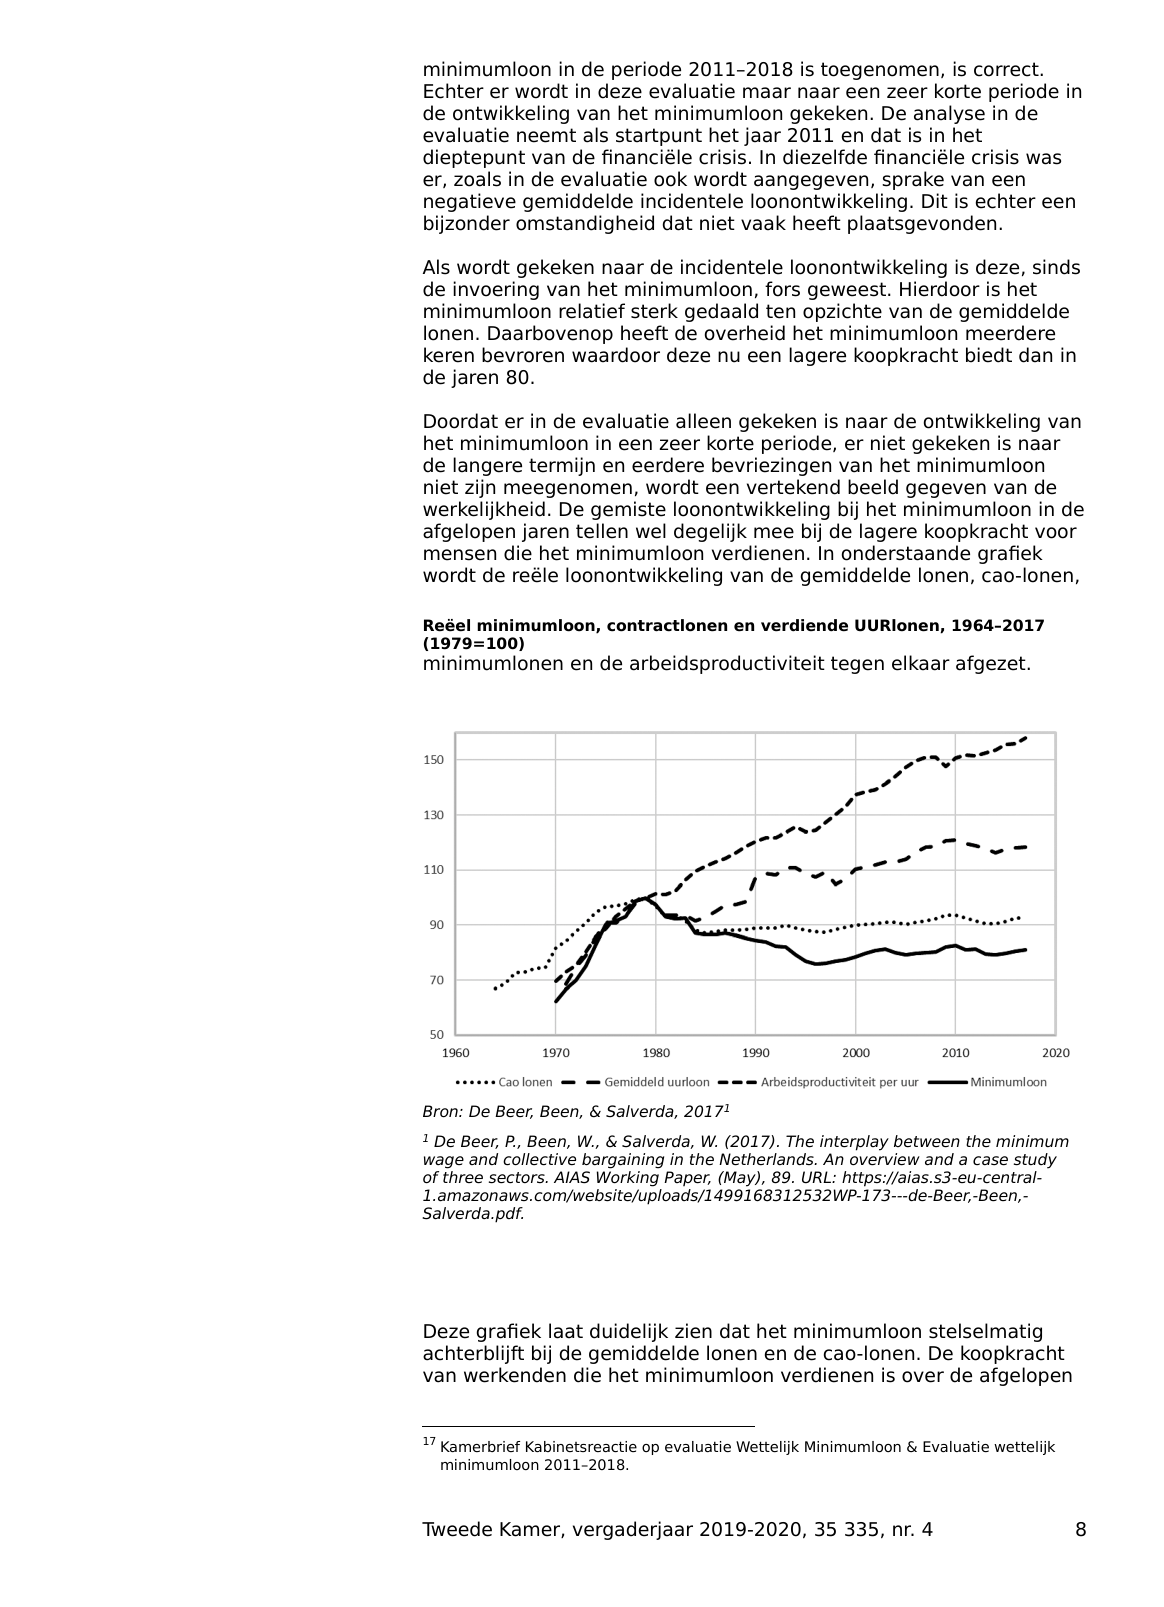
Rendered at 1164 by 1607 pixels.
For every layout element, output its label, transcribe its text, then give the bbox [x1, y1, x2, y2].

text Deze grafiek laat duidelijk zien dat het minimumloon stelselmatig achterblijft bij de gemiddelde lonen en de cao-lonen. De koopkracht van werkenden die het minimumloon verdienen is over de afgelopen [422, 1321, 1087, 1387]
text Als wordt gekeken naar de incidentele loonontwikkeling is deze, sinds de invoering van het minimumloon, fors geweest. Hierdoor is het minimumloon relatief sterk gedaald ten opzichte van de gemiddelde lonen. Daarbovenop heeft de overheid het minimumloon meerdere keren bevroren waardoor deze nu een lagere koopkracht biedt dan in de jaren 80. [422, 257, 1087, 389]
text Kamerbrief Kabinetsreactie op evaluatie Wettelijk Minimumloon & Evaluatie wettelijk minimumloon 2011–2018. [422, 1435, 1087, 1474]
text Bron: De Beer, Been, & Salverda, 20171 [422, 1103, 1072, 1121]
text Doordat er in de evaluatie alleen gekeken is naar de ontwikkeling van het minimumloon in een zeer korte periode, er niet gekeken is naar de langere termijn en eerdere bevriezingen van het minimumloon niet zijn meegenomen, wordt een vertekend beeld gegeven van de werkelijkheid. De gemiste loonontwikkeling bij het minimumloon in de afgelopen jaren tellen wel degelijk mee bij de lagere koopkracht voor mensen die het minimumloon verdienen. In onderstaande grafiek wordt de reële loonontwikkeling van de gemiddelde lonen, cao-lonen, minimumlonen en de arbeidsproductiviteit tegen elkaar afgezet. [422, 411, 1087, 675]
picture [422, 731, 1072, 1092]
text Reëel minimumloon, contractlonen en verdiende UURlonen, 1964–2017 (1979=100) [422, 617, 1072, 653]
text minimumloon in de periode 2011–2018 is toegenomen, is correct. Echter er wordt in deze evaluatie maar naar een zeer korte periode in de ontwikkeling van het minimumloon gekeken. De analyse in de evaluatie neemt als startpunt het jaar 2011 en dat is in het dieptepunt van de financiële crisis. In diezelfde financiële crisis was er, zoals in de evaluatie ook wordt aangegeven, sprake van een negatieve gemiddelde incidentele loonontwikkeling. Dit is echter een bijzonder omstandigheid dat niet vaak heeft plaatsgevonden. [422, 59, 1087, 235]
text 1 De Beer, P., Been, W., & Salverda, W. (2017). The interplay between the minimum wage and collective bargaining in the Netherlands. An overview and a case study of three sectors. AIAS Working Paper, (May), 89. URL: https://aias.s3-eu-central-1.amazonaws.com/website/uploads/1499168312532WP-173---de-Beer,-Been,-Salverda.pdf. [422, 1133, 1072, 1223]
